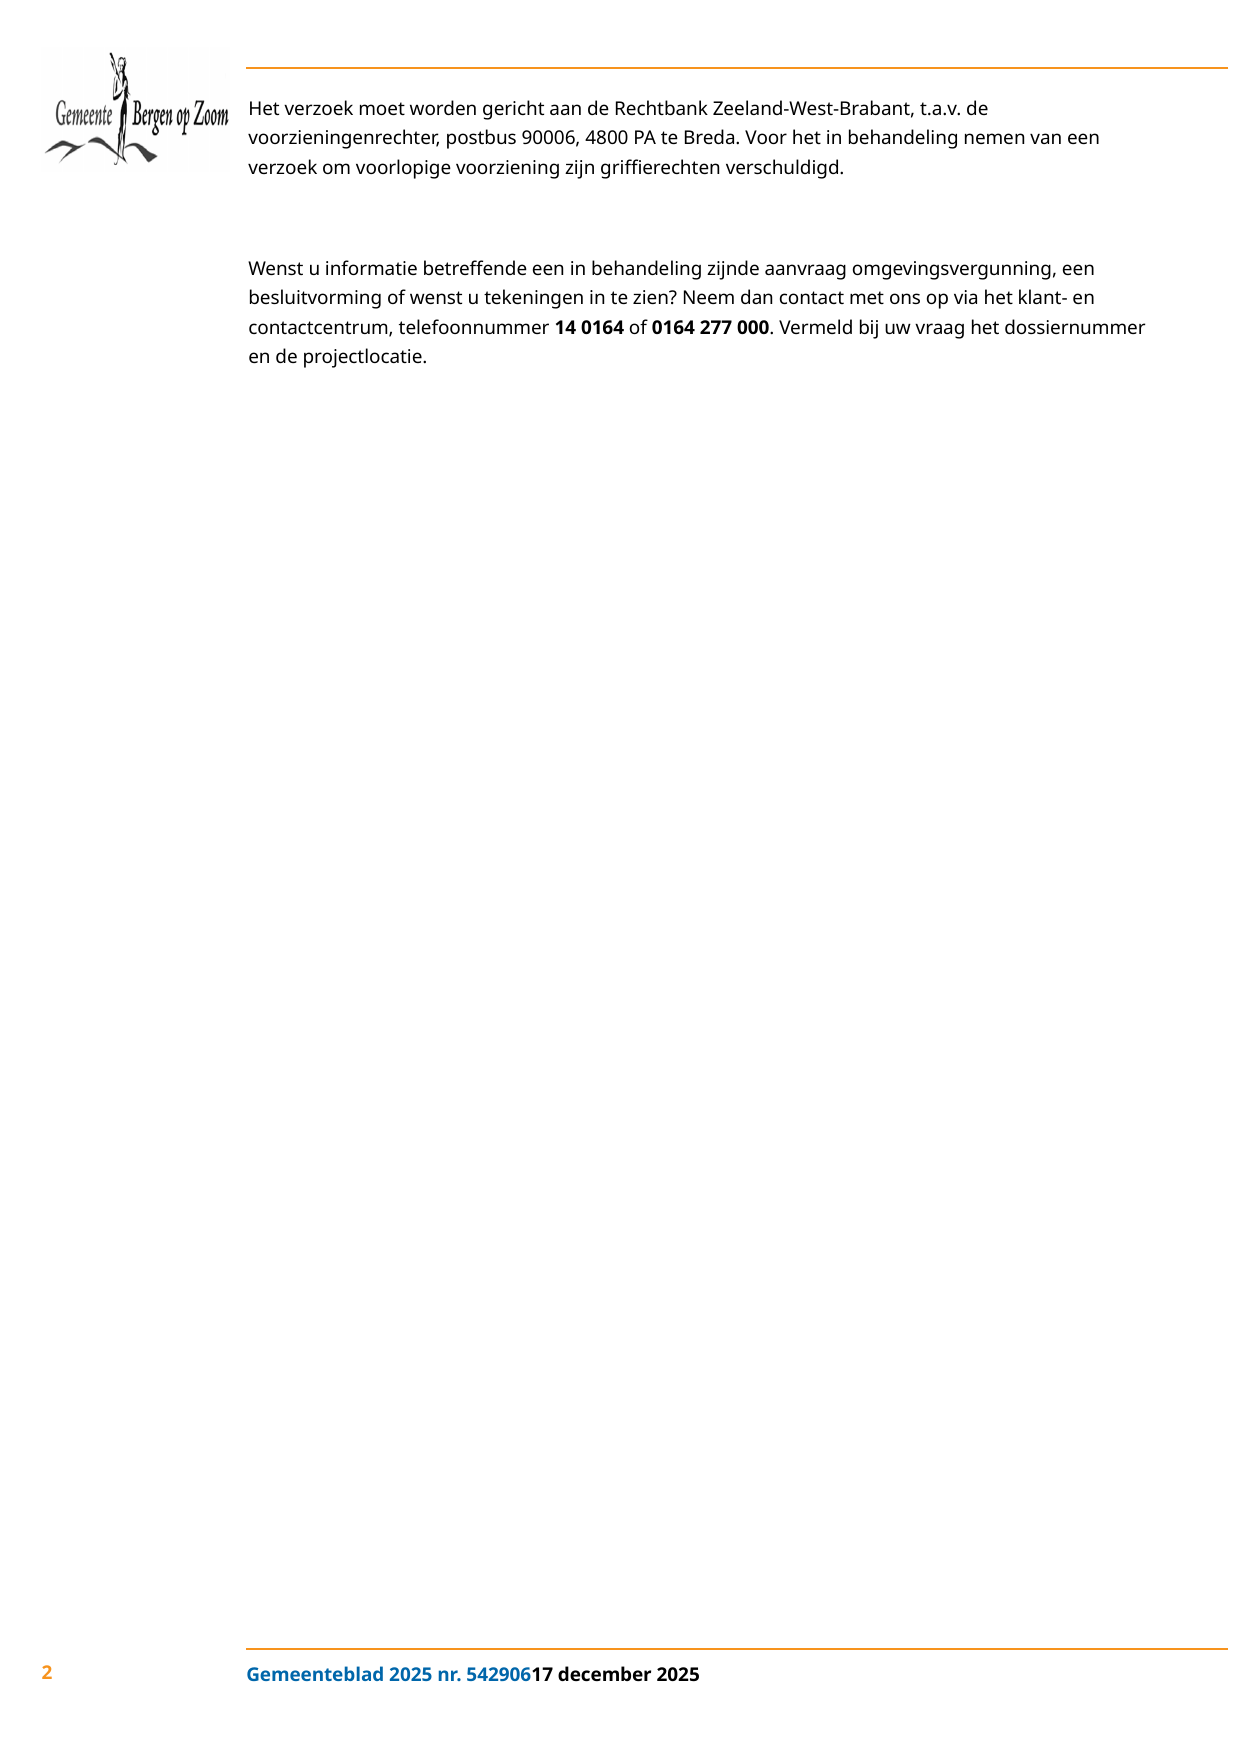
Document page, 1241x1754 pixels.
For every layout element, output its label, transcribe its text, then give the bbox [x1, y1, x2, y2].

picture [41, 47, 231, 172]
text Wenst u informatie betreffende een in behandeling zijnde aanvraag omgevingsvergunning, een besluitvorming of wenst u tekeningen in te zien? Neem dan contact met ons op via het klant- en contactcentrum, telefoonnummer 14 0164 of 0164 277 000. Vermeld bij uw vraag het dossiernummer en de projectlocatie. [248, 255, 1152, 369]
text Het verzoek moet worden gericht aan de Rechtbank Zeeland-West-Brabant, t.a.v. de voorzieningenrechter, postbus 90006, 4800 PA te Breda. Voor het in behandeling nemen van een verzoek om voorlopige voorziening zijn griffierechten verschuldigd. [248, 95, 1152, 180]
